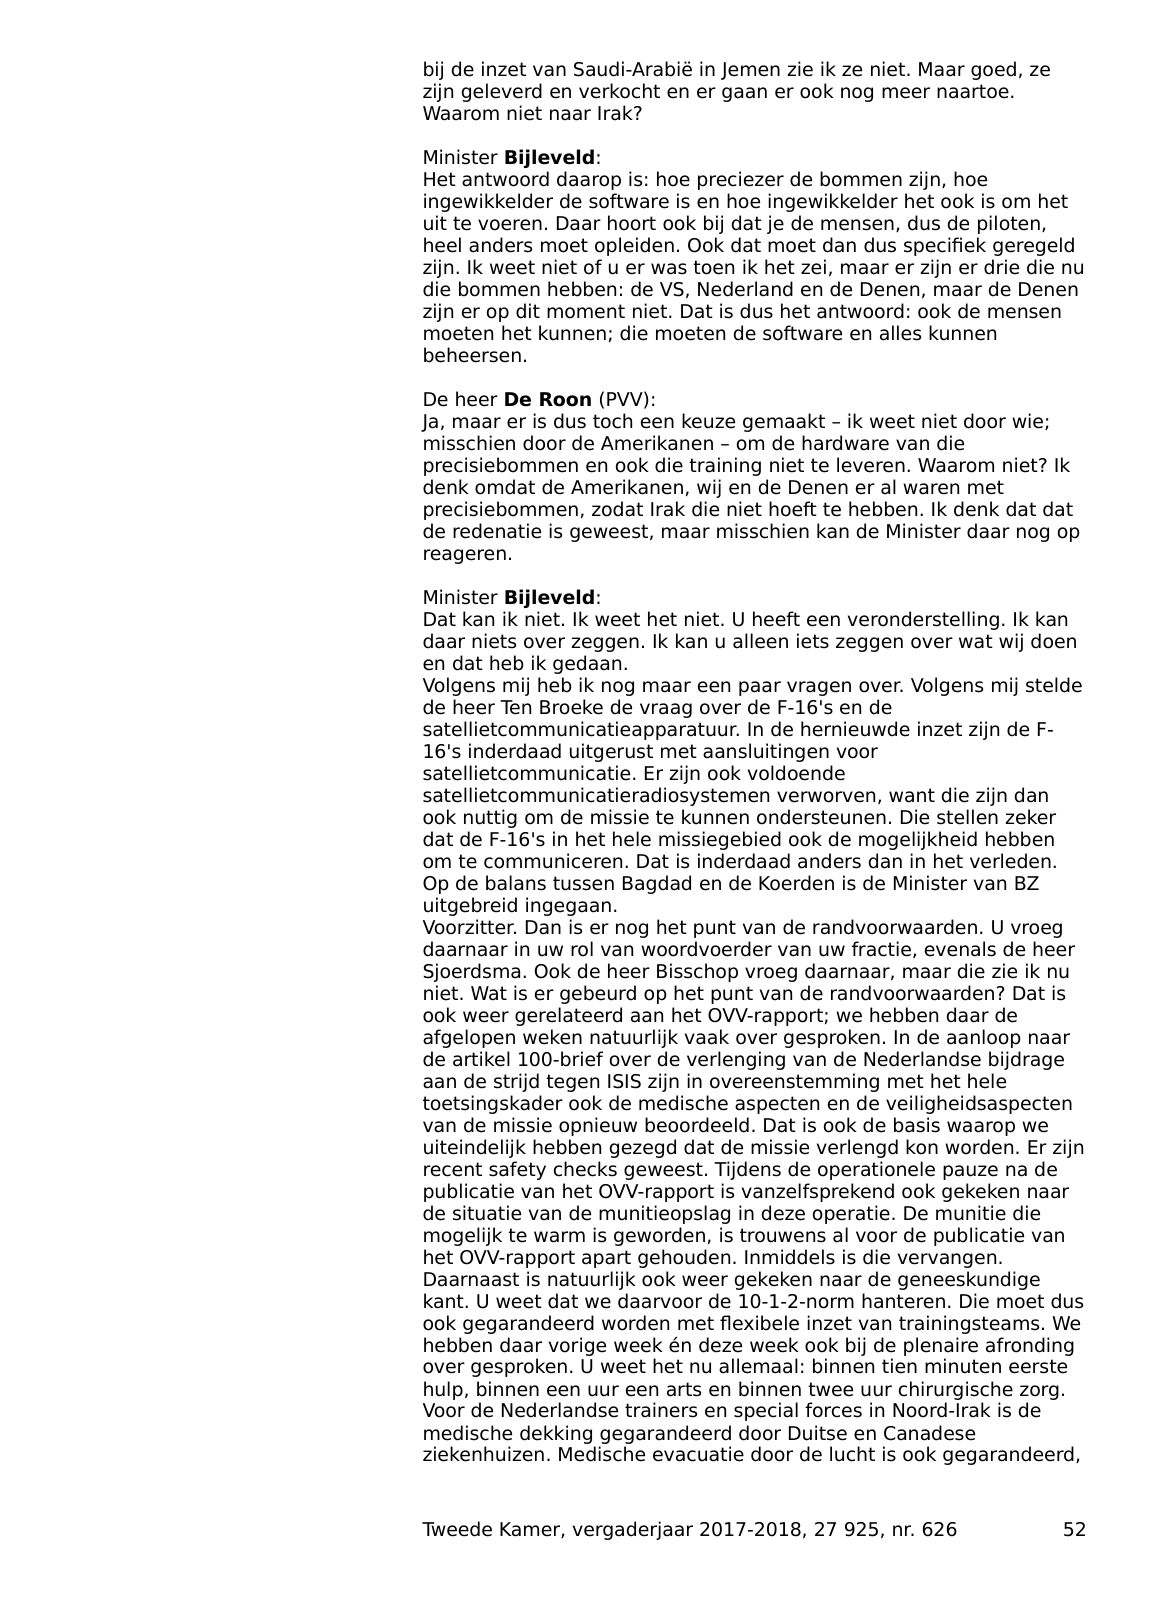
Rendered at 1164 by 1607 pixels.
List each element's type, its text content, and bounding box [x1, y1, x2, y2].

text De heer De Roon (PVV): [422, 389, 1087, 411]
text Ja, maar er is dus toch een keuze gemaakt – ik weet niet door wie; misschien door de Amerikanen – om de hardware van die precisiebommen en ook die training niet te leveren. Waarom niet? Ik denk omdat de Amerikanen, wij en de Denen er al waren met precisiebommen, zodat Irak die niet hoeft te hebben. Ik denk dat dat de redenatie is geweest, maar misschien kan de Minister daar nog op reageren. [422, 411, 1087, 565]
text Volgens mij heb ik nog maar een paar vragen over. Volgens mij stelde de heer Ten Broeke de vraag over de F-16's en de satellietcommunicatieapparatuur. In de hernieuwde inzet zijn de F-16's inderdaad uitgerust met aansluitingen voor satellietcommunicatie. Er zijn ook voldoende satellietcommunicatieradiosystemen verworven, want die zijn dan ook nuttig om de missie te kunnen ondersteunen. Die stellen zeker dat de F-16's in het hele missiegebied ook de mogelijkheid hebben om te communiceren. Dat is inderdaad anders dan in het verleden. [422, 675, 1087, 873]
text bij de inzet van Saudi-Arabië in Jemen zie ik ze niet. Maar goed, ze zijn geleverd en verkocht en er gaan er ook nog meer naartoe. Waarom niet naar Irak? [422, 59, 1087, 125]
text Het antwoord daarop is: hoe preciezer de bommen zijn, hoe ingewikkelder de software is en hoe ingewikkelder het ook is om het uit te voeren. Daar hoort ook bij dat je de mensen, dus de piloten, heel anders moet opleiden. Ook dat moet dan dus specifiek geregeld zijn. Ik weet niet of u er was toen ik het zei, maar er zijn er drie die nu die bommen hebben: de VS, Nederland en de Denen, maar de Denen zijn er op dit moment niet. Dat is dus het antwoord: ook de mensen moeten het kunnen; die moeten de software en alles kunnen beheersen. [422, 169, 1087, 367]
text Minister Bijleveld: [422, 147, 1087, 169]
text Op de balans tussen Bagdad en de Koerden is de Minister van BZ uitgebreid ingegaan. [422, 873, 1087, 917]
text Minister Bijleveld: [422, 587, 1087, 609]
text Dat kan ik niet. Ik weet het niet. U heeft een veronderstelling. Ik kan daar niets over zeggen. Ik kan u alleen iets zeggen over wat wij doen en dat heb ik gedaan. [422, 609, 1087, 675]
text Voorzitter. Dan is er nog het punt van de randvoorwaarden. U vroeg daarnaar in uw rol van woordvoerder van uw fractie, evenals de heer Sjoerdsma. Ook de heer Bisschop vroeg daarnaar, maar die zie ik nu niet. Wat is er gebeurd op het punt van de randvoorwaarden? Dat is ook weer gerelateerd aan het OVV-rapport; we hebben daar de afgelopen weken natuurlijk vaak over gesproken. In de aanloop naar de artikel 100-brief over de verlenging van de Nederlandse bijdrage aan de strijd tegen ISIS zijn in overeenstemming met het hele toetsingskader ook de medische aspecten en de veiligheidsaspecten van de missie opnieuw beoordeeld. Dat is ook de basis waarop we uiteindelijk hebben gezegd dat de missie verlengd kon worden. Er zijn recent safety checks geweest. Tijdens de operationele pauze na de publicatie van het OVV-rapport is vanzelfsprekend ook gekeken naar de situatie van de munitieopslag in deze operatie. De munitie die mogelijk te warm is geworden, is trouwens al voor de publicatie van het OVV-rapport apart gehouden. Inmiddels is die vervangen. Daarnaast is natuurlijk ook weer gekeken naar de geneeskundige kant. U weet dat we daarvoor de 10-1-2-norm hanteren. Die moet dus ook gegarandeerd worden met flexibele inzet van trainingsteams. We hebben daar vorige week én deze week ook bij de plenaire afronding over gesproken. U weet het nu allemaal: binnen tien minuten eerste hulp, binnen een uur een arts en binnen twee uur chirurgische zorg. Voor de Nederlandse trainers en special forces in Noord-Irak is de medische dekking gegarandeerd door Duitse en Canadese ziekenhuizen. Medische evacuatie door de lucht is ook gegarandeerd, [422, 917, 1087, 1466]
